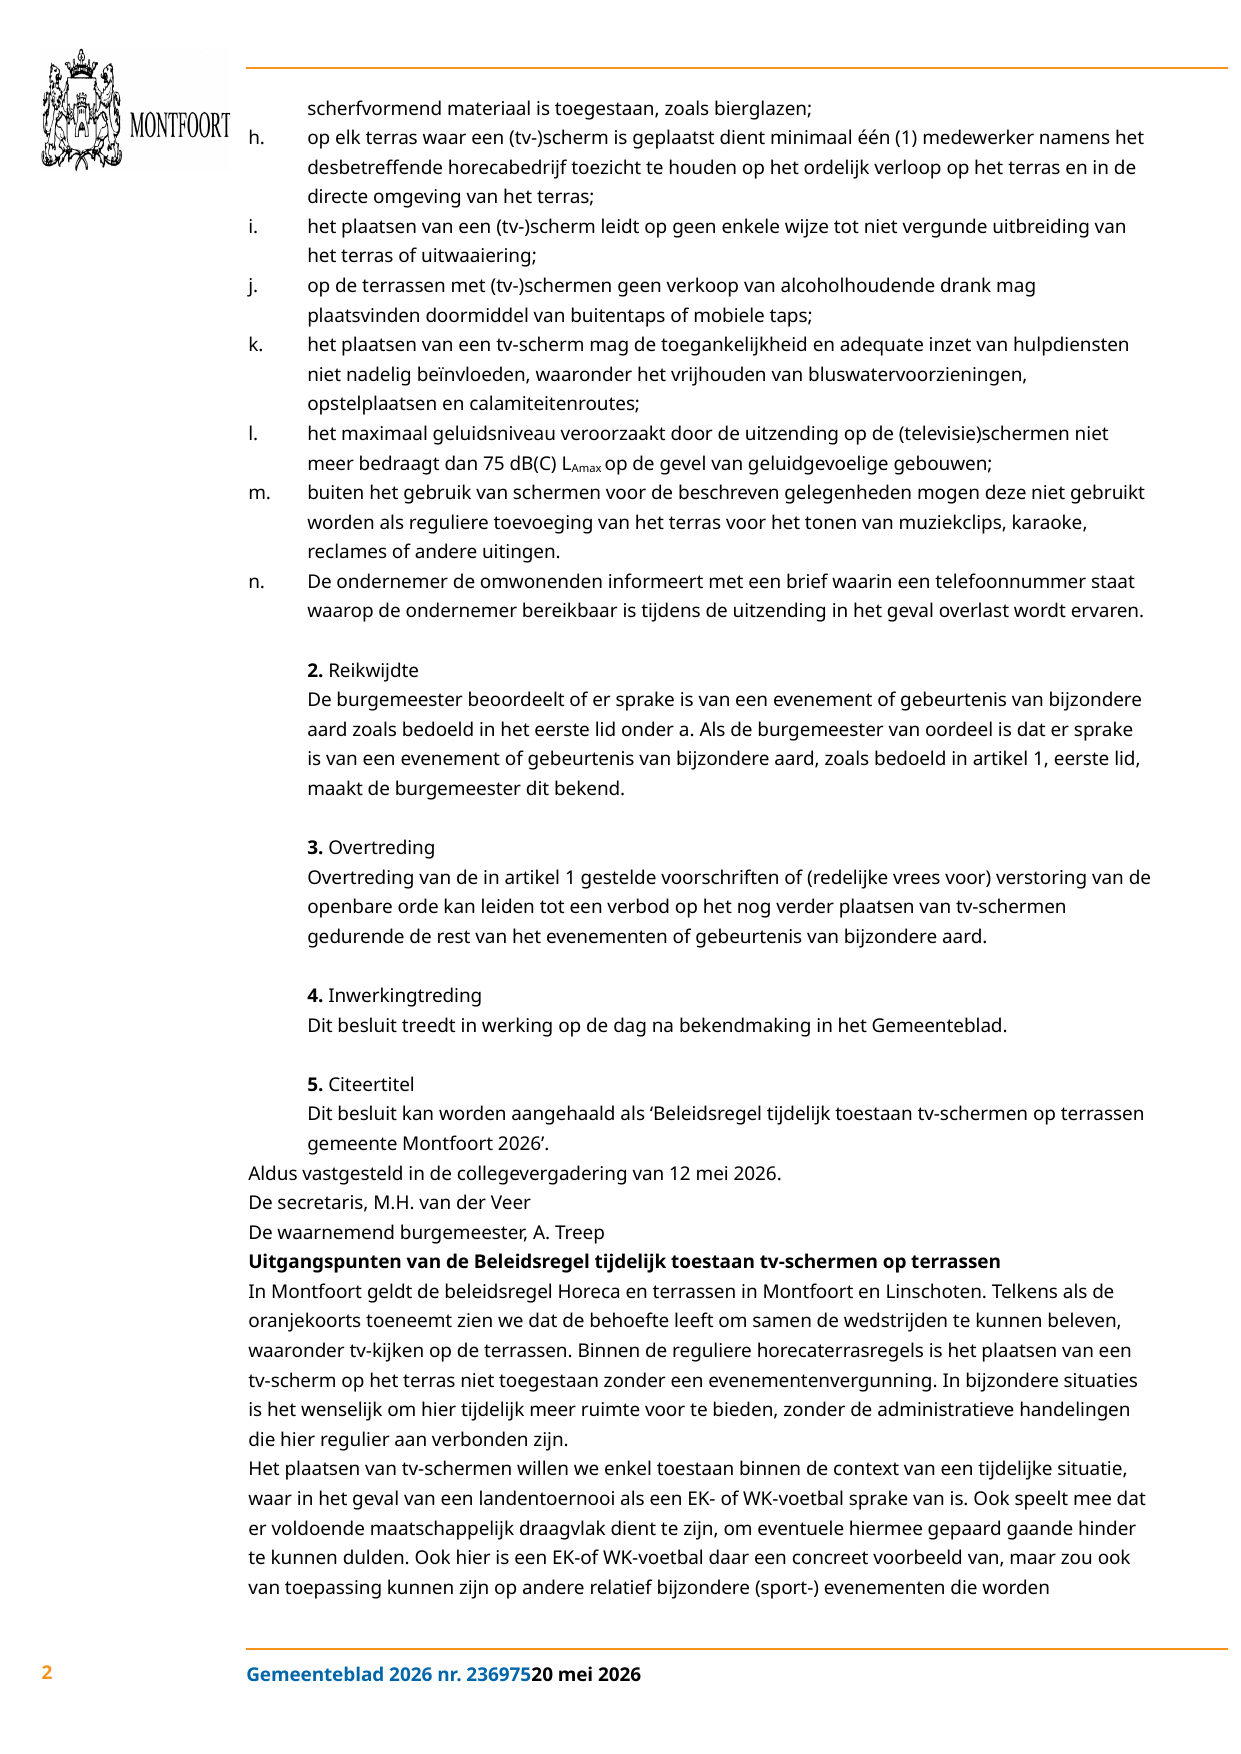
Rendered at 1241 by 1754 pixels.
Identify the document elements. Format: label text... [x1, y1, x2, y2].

text De secretaris, M.H. van der Veer [248, 1189, 1152, 1215]
list Dit besluit treedt in werking op de dag na bekendmaking in het Gemeenteblad. [248, 1012, 1152, 1038]
list 5. Citeertitel [248, 1071, 1152, 1097]
list op elk terras waar een (tv-)scherm is geplaatst dient minimaal één (1) medewerker namens het desbetreffende horecabedrijf toezicht te houden op het ordelijk verloop op het terras en in de directe omgeving van het terras; [248, 124, 1152, 209]
text In Montfoort geldt de beleidsregel Horeca en terrassen in Montfoort en Linschoten. Telkens als de oranjekoorts toeneemt zien we dat de behoefte leeft om samen de wedstrijden te kunnen beleven, waaronder tv-kijken op de terrassen. Binnen de reguliere horecaterrasregels is het plaatsen van een tv-scherm op het terras niet toegestaan zonder een evenementenvergunning. In bijzondere situaties is het wenselijk om hier tijdelijk meer ruimte voor te bieden, zonder de administratieve handelingen die hier regulier aan verbonden zijn. [248, 1278, 1152, 1452]
picture [41, 47, 231, 172]
text Aldus vastgesteld in de collegevergadering van 12 mei 2026. [248, 1160, 1152, 1186]
list 3. Overtreding [248, 834, 1152, 860]
list het maximaal geluidsniveau veroorzaakt door de uitzending op de (televisie)schermen niet meer bedraagt dan 75 dB(C) LAmax op de gevel van geluidgevoelige gebouwen; [248, 420, 1152, 476]
list op de terrassen met (tv-)schermen geen verkoop van alcoholhoudende drank mag plaatsvinden doormiddel van buitentaps of mobiele taps; [248, 272, 1152, 328]
list Overtreding van de in artikel 1 gestelde voorschriften of (redelijke vrees voor) verstoring van de openbare orde kan leiden tot een verbod op het nog verder plaatsen van tv-schermen gedurende de rest van het evenementen of gebeurtenis van bijzondere aard. [248, 864, 1152, 949]
list 2. Reikwijdte [248, 657, 1152, 683]
text De waarnemend burgemeester, A. Treep [248, 1219, 1152, 1245]
text Het plaatsen van tv-schermen willen we enkel toestaan binnen de context van een tijdelijke situatie, waar in het geval van een landentoernooi als een EK- of WK-voetbal sprake van is. Ook speelt mee dat er voldoende maatschappelijk draagvlak dient te zijn, om eventuele hiermee gepaard gaande hinder te kunnen dulden. Ook hier is een EK-of WK-voetbal daar een concreet voorbeeld van, maar zou ook van toepassing kunnen zijn op andere relatief bijzondere (sport-) evenementen die worden [248, 1456, 1152, 1600]
list het plaatsen van een (tv-)scherm leidt op geen enkele wijze tot niet vergunde uitbreiding van het terras of uitwaaiering; [248, 213, 1152, 268]
list scherfvormend materiaal is toegestaan, zoals bierglazen; [248, 95, 1152, 121]
list buiten het gebruik van schermen voor de beschreven gelegenheden mogen deze niet gebruikt worden als reguliere toevoeging van het terras voor het tonen van muziekclips, karaoke, reclames of andere uitingen. [248, 479, 1152, 564]
list De ondernemer de omwonenden informeert met een brief waarin een telefoonnummer staat waarop de ondernemer bereikbaar is tijdens de uitzending in het geval overlast wordt ervaren. [248, 568, 1152, 623]
list De burgemeester beoordeelt of er sprake is van een evenement of gebeurtenis van bijzondere aard zoals bedoeld in het eerste lid onder a. Als de burgemeester van oordeel is dat er sprake is van een evenement of gebeurtenis van bijzondere aard, zoals bedoeld in artikel 1, eerste lid, maakt de burgemeester dit bekend. [248, 686, 1152, 801]
text Uitgangspunten van de Beleidsregel tijdelijk toestaan tv-schermen op terrassen [248, 1248, 1152, 1274]
list het plaatsen van een tv-scherm mag de toegankelijkheid en adequate inzet van hulpdiensten niet nadelig beïnvloeden, waaronder het vrijhouden van bluswatervoorzieningen, opstelplaatsen en calamiteitenroutes; [248, 331, 1152, 416]
list Dit besluit kan worden aangehaald als ‘Beleidsregel tijdelijk toestaan tv-schermen op terrassen gemeente Montfoort 2026’. [248, 1101, 1152, 1156]
list 4. Inwerkingtreding [248, 982, 1152, 1008]
